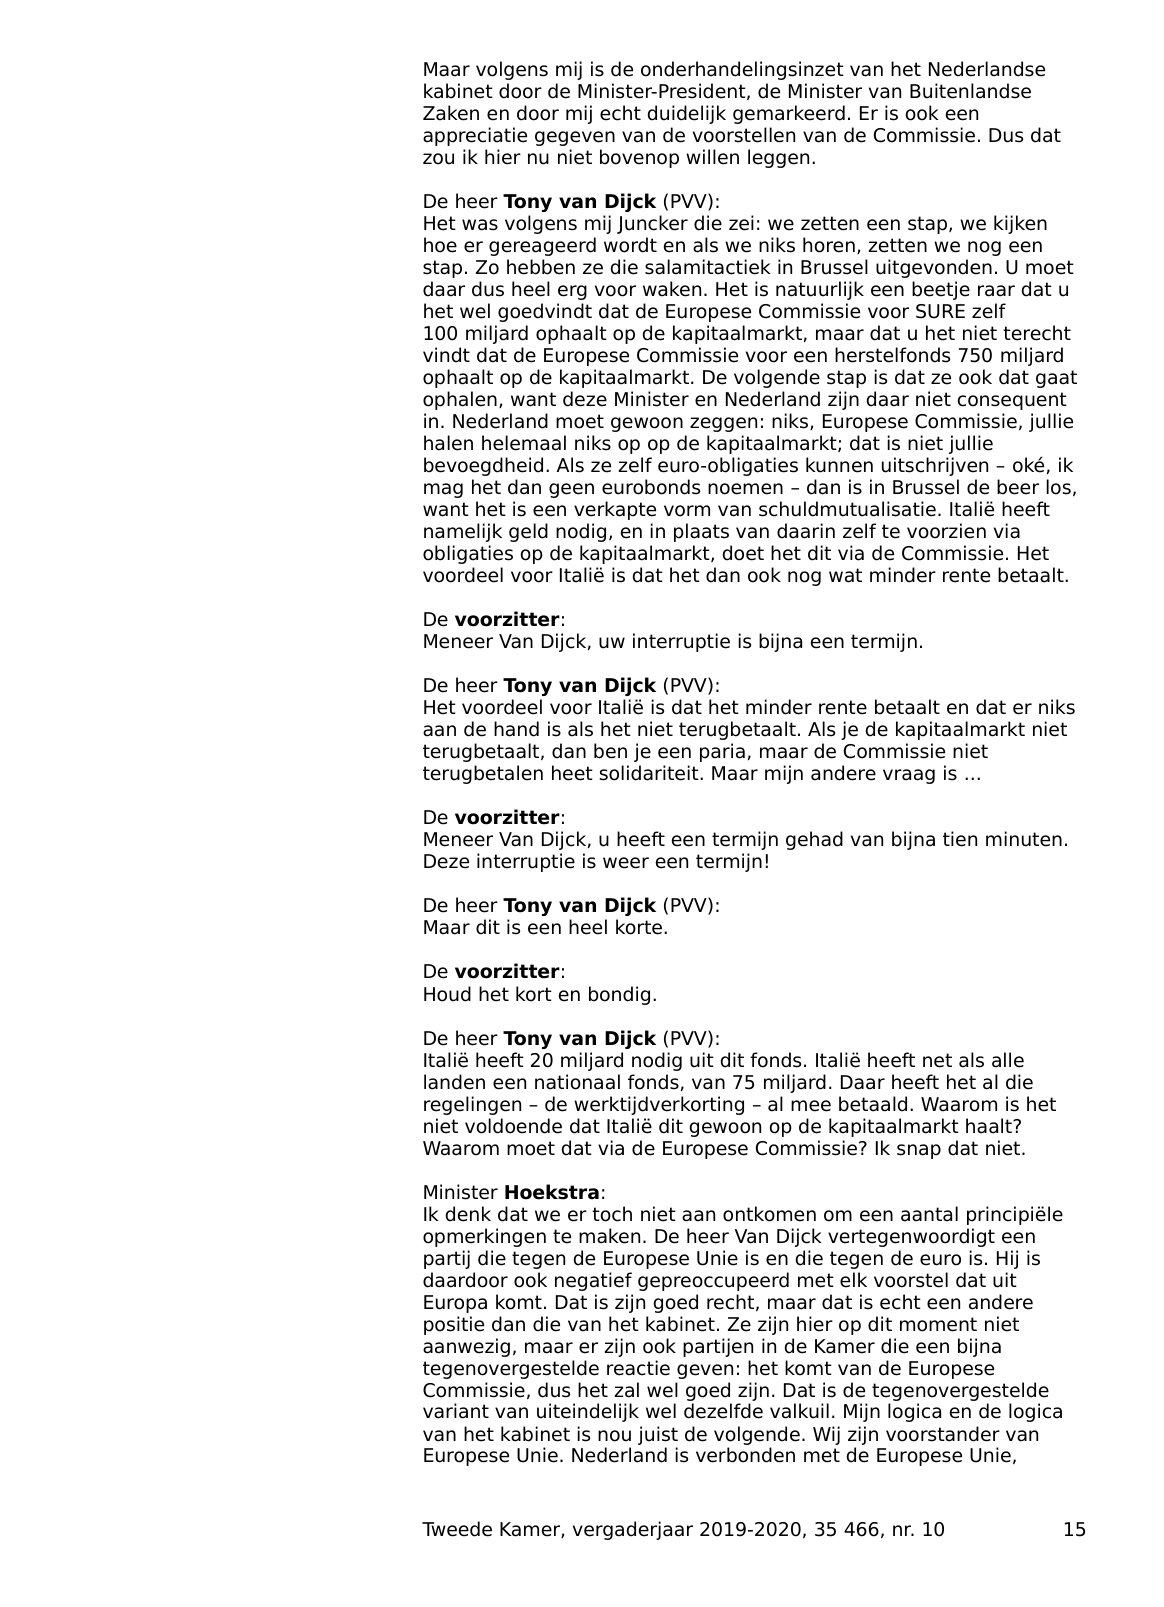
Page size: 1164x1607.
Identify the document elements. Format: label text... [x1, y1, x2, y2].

text Minister Hoekstra: [422, 1182, 1087, 1204]
text Het voordeel voor Italië is dat het minder rente betaalt en dat er niks aan de hand is als het niet terugbetaalt. Als je de kapitaalmarkt niet terugbetaalt, dan ben je een paria, maar de Commissie niet terugbetalen heet solidariteit. Maar mijn andere vraag is ... [422, 697, 1087, 785]
text De heer Tony van Dijck (PVV): [422, 675, 1087, 697]
text De heer Tony van Dijck (PVV): [422, 1028, 1087, 1049]
text Maar volgens mij is de onderhandelingsinzet van het Nederlandse kabinet door de Minister-President, de Minister van Buitenlandse Zaken en door mij echt duidelijk gemarkeerd. Er is ook een appreciatie gegeven van de voorstellen van de Commissie. Dus dat zou ik hier nu niet bovenop willen leggen. [422, 59, 1087, 169]
text Houd het kort en bondig. [422, 983, 1087, 1005]
text Ik denk dat we er toch niet aan ontkomen om een aantal principiële opmerkingen te maken. De heer Van Dijck vertegenwoordigt een partij die tegen de Europese Unie is en die tegen de euro is. Hij is daardoor ook negatief gepreoccupeerd met elk voorstel dat uit Europa komt. Dat is zijn goed recht, maar dat is echt een andere positie dan die van het kabinet. Ze zijn hier op dit moment niet aanwezig, maar er zijn ook partijen in de Kamer die een bijna tegenovergestelde reactie geven: het komt van de Europese Commissie, dus het zal wel goed zijn. Dat is de tegenovergestelde variant van uiteindelijk wel dezelfde valkuil. Mijn logica en de logica van het kabinet is nou juist de volgende. Wij zijn voorstander van Europese Unie. Nederland is verbonden met de Europese Unie, [422, 1204, 1087, 1467]
text Het was volgens mij Juncker die zei: we zetten een stap, we kijken hoe er gereageerd wordt en als we niks horen, zetten we nog een stap. Zo hebben ze die salamitactiek in Brussel uitgevonden. U moet daar dus heel erg voor waken. Het is natuurlijk een beetje raar dat u het wel goedvindt dat de Europese Commissie voor SURE zelf 100 miljard ophaalt op de kapitaalmarkt, maar dat u het niet terecht vindt dat de Europese Commissie voor een herstelfonds 750 miljard ophaalt op de kapitaalmarkt. De volgende stap is dat ze ook dat gaat ophalen, want deze Minister en Nederland zijn daar niet consequent in. Nederland moet gewoon zeggen: niks, Europese Commissie, jullie halen helemaal niks op op de kapitaalmarkt; dat is niet jullie bevoegdheid. Als ze zelf euro-obligaties kunnen uitschrijven – oké, ik mag het dan geen eurobonds noemen – dan is in Brussel de beer los, want het is een verkapte vorm van schuldmutualisatie. Italië heeft namelijk geld nodig, en in plaats van daarin zelf te voorzien via obligaties op de kapitaalmarkt, doet het dit via de Commissie. Het voordeel voor Italië is dat het dan ook nog wat minder rente betaalt. [422, 213, 1087, 587]
text De voorzitter: [422, 609, 1087, 631]
text De voorzitter: [422, 961, 1087, 983]
text Italië heeft 20 miljard nodig uit dit fonds. Italië heeft net als alle landen een nationaal fonds, van 75 miljard. Daar heeft het al die regelingen – de werktijdverkorting – al mee betaald. Waarom is het niet voldoende dat Italië dit gewoon op de kapitaalmarkt haalt? Waarom moet dat via de Europese Commissie? Ik snap dat niet. [422, 1049, 1087, 1159]
text De heer Tony van Dijck (PVV): [422, 895, 1087, 917]
text De voorzitter: [422, 807, 1087, 829]
text Meneer Van Dijck, u heeft een termijn gehad van bijna tien minuten. Deze interruptie is weer een termijn! [422, 829, 1087, 873]
text Meneer Van Dijck, uw interruptie is bijna een termijn. [422, 631, 1087, 653]
text De heer Tony van Dijck (PVV): [422, 191, 1087, 213]
text Maar dit is een heel korte. [422, 917, 1087, 939]
